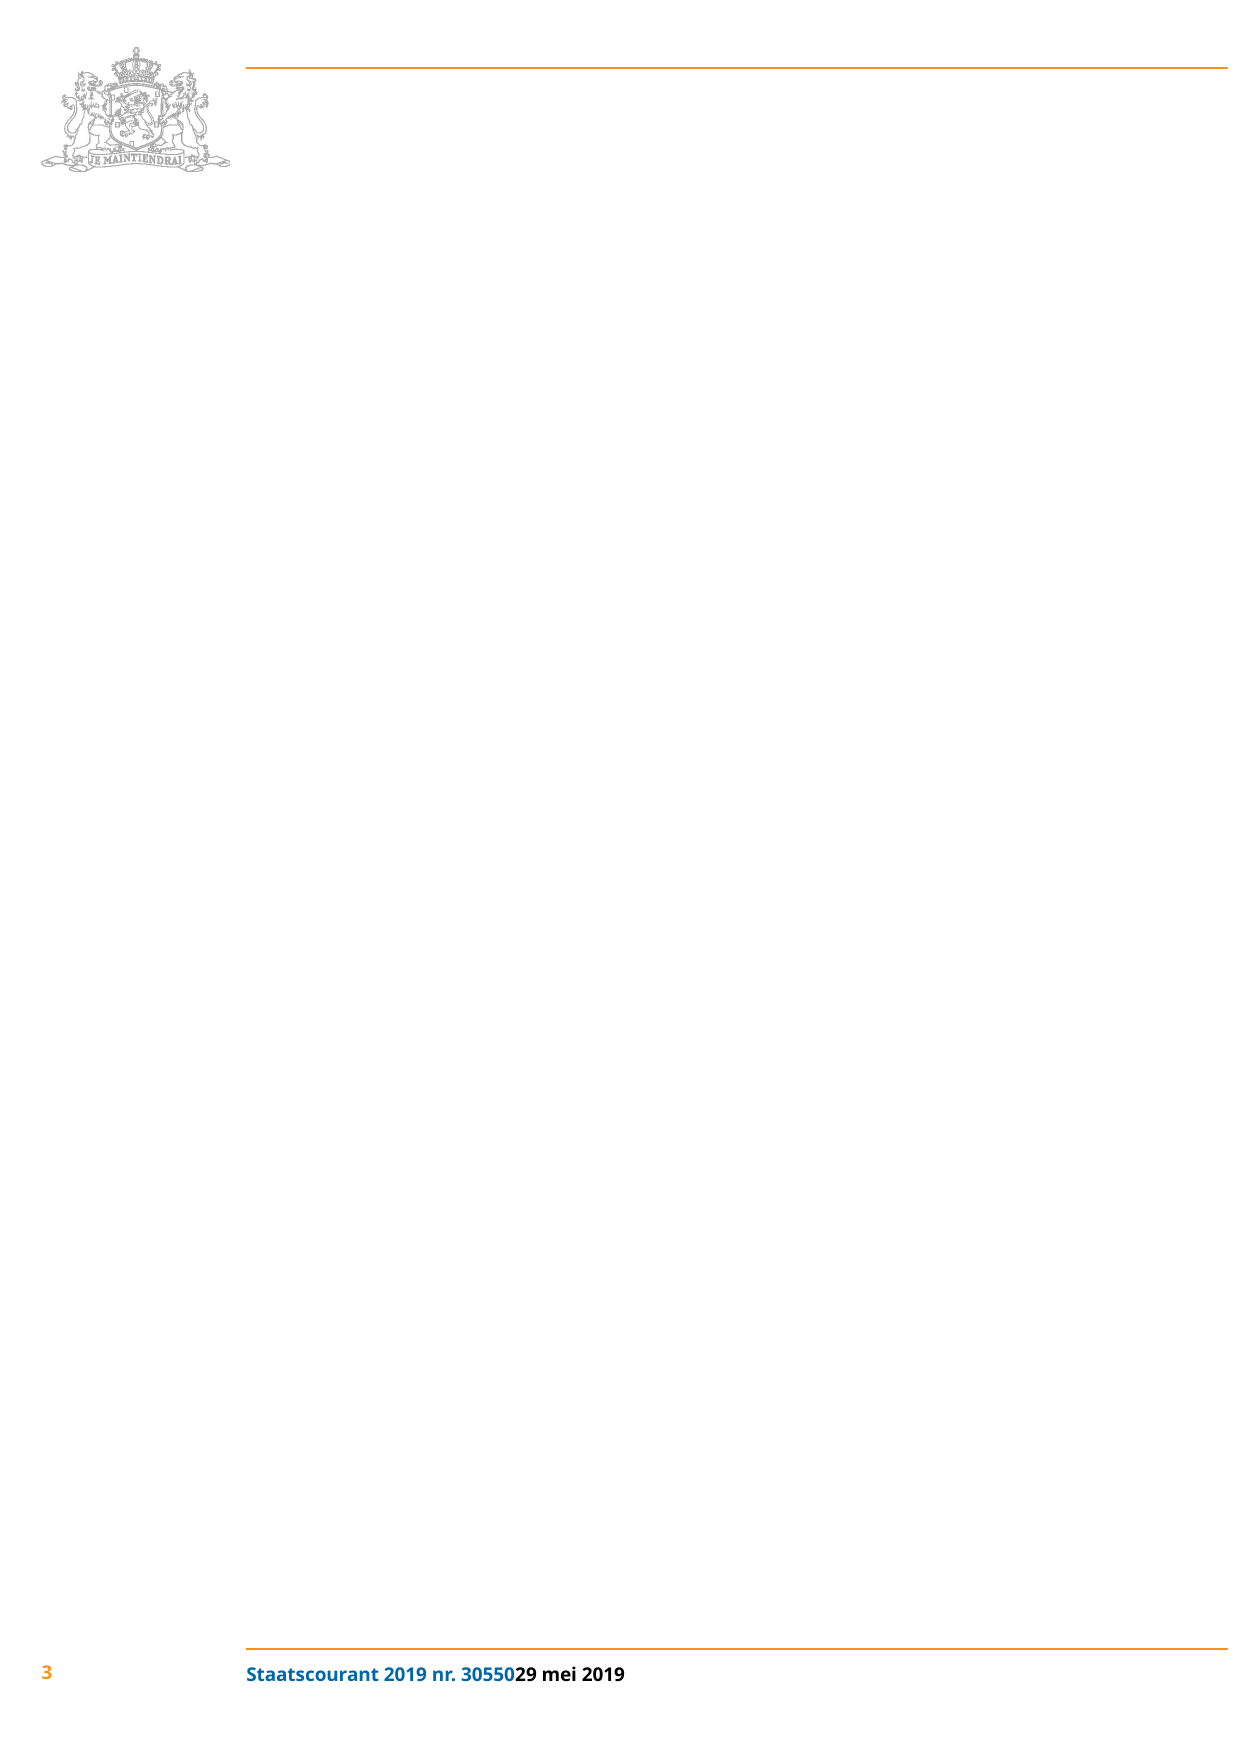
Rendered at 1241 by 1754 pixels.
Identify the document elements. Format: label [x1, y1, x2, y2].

picture [41, 47, 231, 172]
